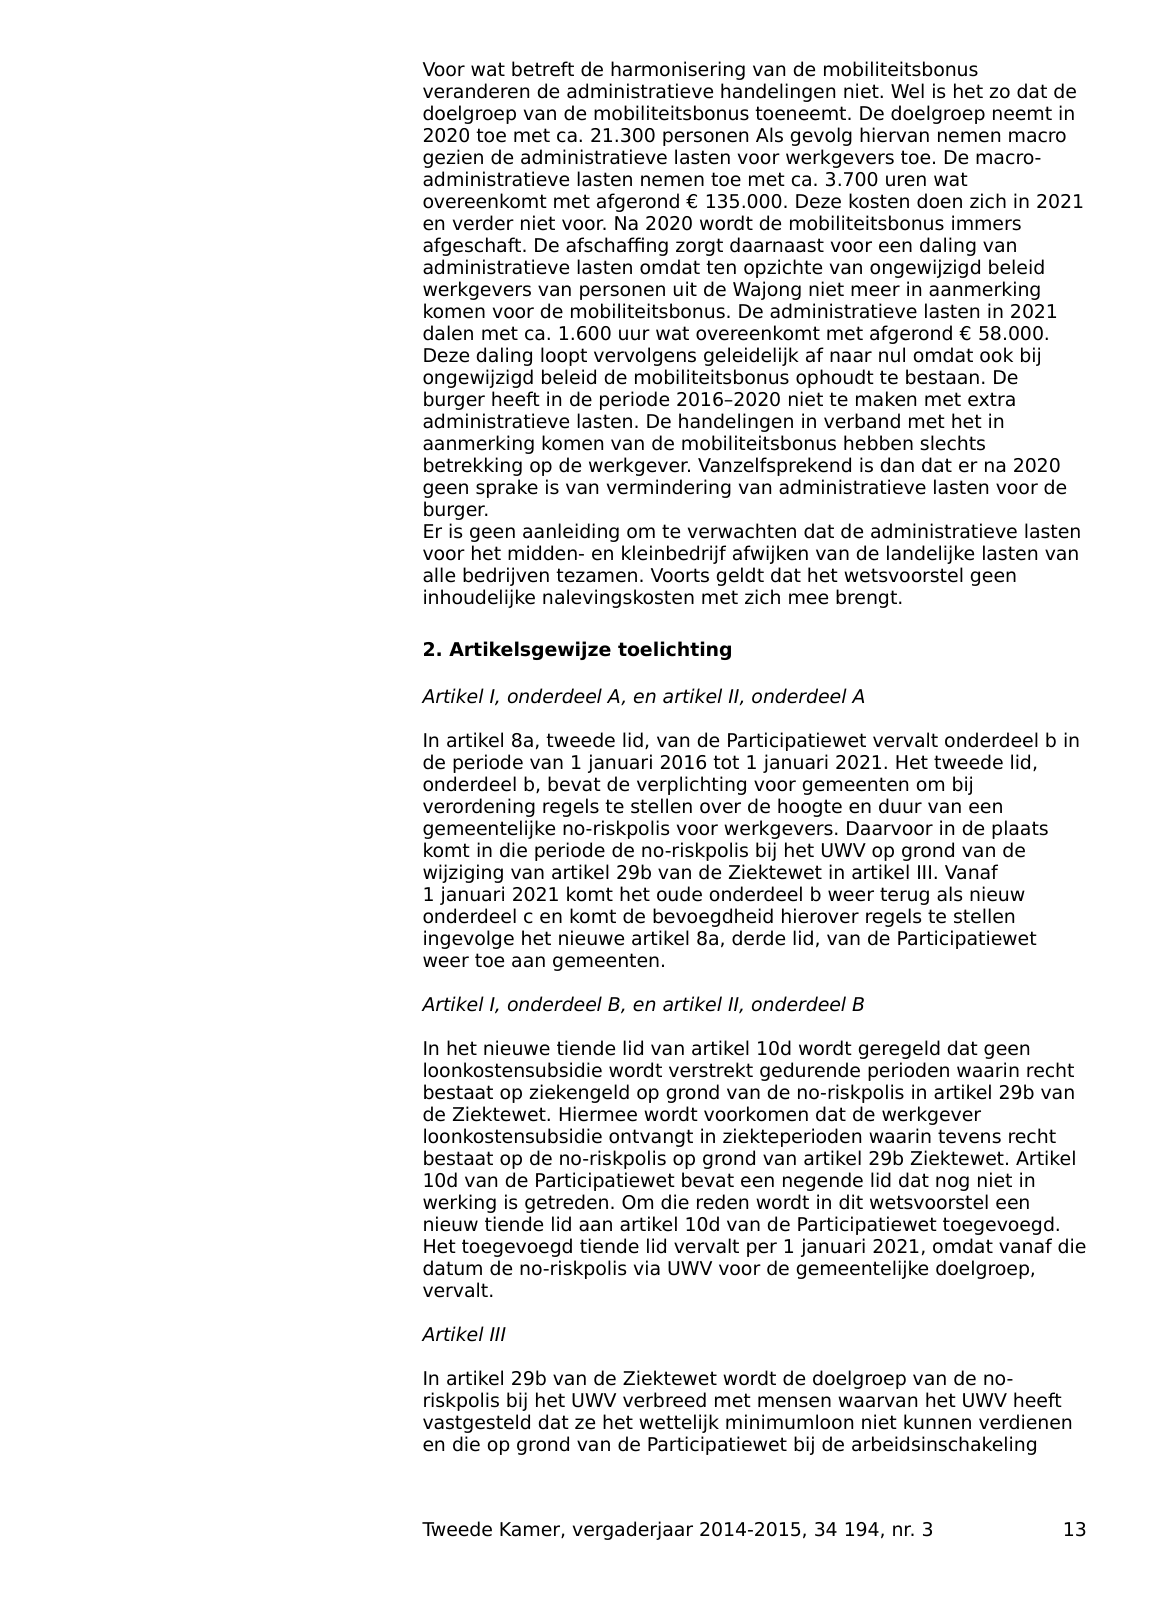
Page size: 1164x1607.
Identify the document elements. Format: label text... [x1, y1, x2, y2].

subtitle Artikel III [422, 1324, 1087, 1346]
text In het nieuwe tiende lid van artikel 10d wordt geregeld dat geen loonkostensubsidie wordt verstrekt gedurende perioden waarin recht bestaat op ziekengeld op grond van de no-riskpolis in artikel 29b van de Ziektewet. Hiermee wordt voorkomen dat de werkgever loonkostensubsidie ontvangt in ziekteperioden waarin tevens recht bestaat op de no-riskpolis op grond van artikel 29b Ziektewet. Artikel 10d van de Participatiewet bevat een negende lid dat nog niet in werking is getreden. Om die reden wordt in dit wetsvoorstel een nieuw tiende lid aan artikel 10d van de Participatiewet toegevoegd. Het toegevoegd tiende lid vervalt per 1 januari 2021, omdat vanaf die datum de no-riskpolis via UWV voor de gemeentelijke doelgroep, vervalt. [422, 1038, 1087, 1302]
text In artikel 29b van de Ziektewet wordt de doelgroep van de no-riskpolis bij het UWV verbreed met mensen waarvan het UWV heeft vastgesteld dat ze het wettelijk minimumloon niet kunnen verdienen en die op grond van de Participatiewet bij de arbeidsinschakeling [422, 1368, 1087, 1456]
subtitle 2. Artikelsgewijze toelichting [422, 638, 1087, 661]
text In artikel 8a, tweede lid, van de Participatiewet vervalt onderdeel b in de periode van 1 januari 2016 tot 1 januari 2021. Het tweede lid, onderdeel b, bevat de verplichting voor gemeenten om bij verordening regels te stellen over de hoogte en duur van een gemeentelijke no-riskpolis voor werkgevers. Daarvoor in de plaats komt in die periode de no-riskpolis bij het UWV op grond van de wijziging van artikel 29b van de Ziektewet in artikel III. Vanaf 1 januari 2021 komt het oude onderdeel b weer terug als nieuw onderdeel c en komt de bevoegdheid hierover regels te stellen ingevolge het nieuwe artikel 8a, derde lid, van de Participatiewet weer toe aan gemeenten. [422, 730, 1087, 971]
text Er is geen aanleiding om te verwachten dat de administratieve lasten voor het midden- en kleinbedrijf afwijken van de landelijke lasten van alle bedrijven tezamen. Voorts geldt dat het wetsvoorstel geen inhoudelijke nalevingskosten met zich mee brengt. [422, 521, 1087, 608]
subtitle Artikel I, onderdeel B, en artikel II, onderdeel B [422, 994, 1087, 1016]
text Voor wat betreft de harmonisering van de mobiliteitsbonus veranderen de administratieve handelingen niet. Wel is het zo dat de doelgroep van de mobiliteitsbonus toeneemt. De doelgroep neemt in 2020 toe met ca. 21.300 personen Als gevolg hiervan nemen macro gezien de administratieve lasten voor werkgevers toe. De macro-administratieve lasten nemen toe met ca. 3.700 uren wat overeenkomt met afgerond € 135.000. Deze kosten doen zich in 2021 en verder niet voor. Na 2020 wordt de mobiliteitsbonus immers afgeschaft. De afschaffing zorgt daarnaast voor een daling van administratieve lasten omdat ten opzichte van ongewijzigd beleid werkgevers van personen uit de Wajong niet meer in aanmerking komen voor de mobiliteitsbonus. De administratieve lasten in 2021 dalen met ca. 1.600 uur wat overeenkomt met afgerond € 58.000. Deze daling loopt vervolgens geleidelijk af naar nul omdat ook bij ongewijzigd beleid de mobiliteitsbonus ophoudt te bestaan. De burger heeft in de periode 2016–2020 niet te maken met extra administratieve lasten. De handelingen in verband met het in aanmerking komen van de mobiliteitsbonus hebben slechts betrekking op de werkgever. Vanzelfsprekend is dan dat er na 2020 geen sprake is van vermindering van administratieve lasten voor de burger. [422, 59, 1087, 521]
subtitle Artikel I, onderdeel A, en artikel II, onderdeel A [422, 686, 1087, 707]
